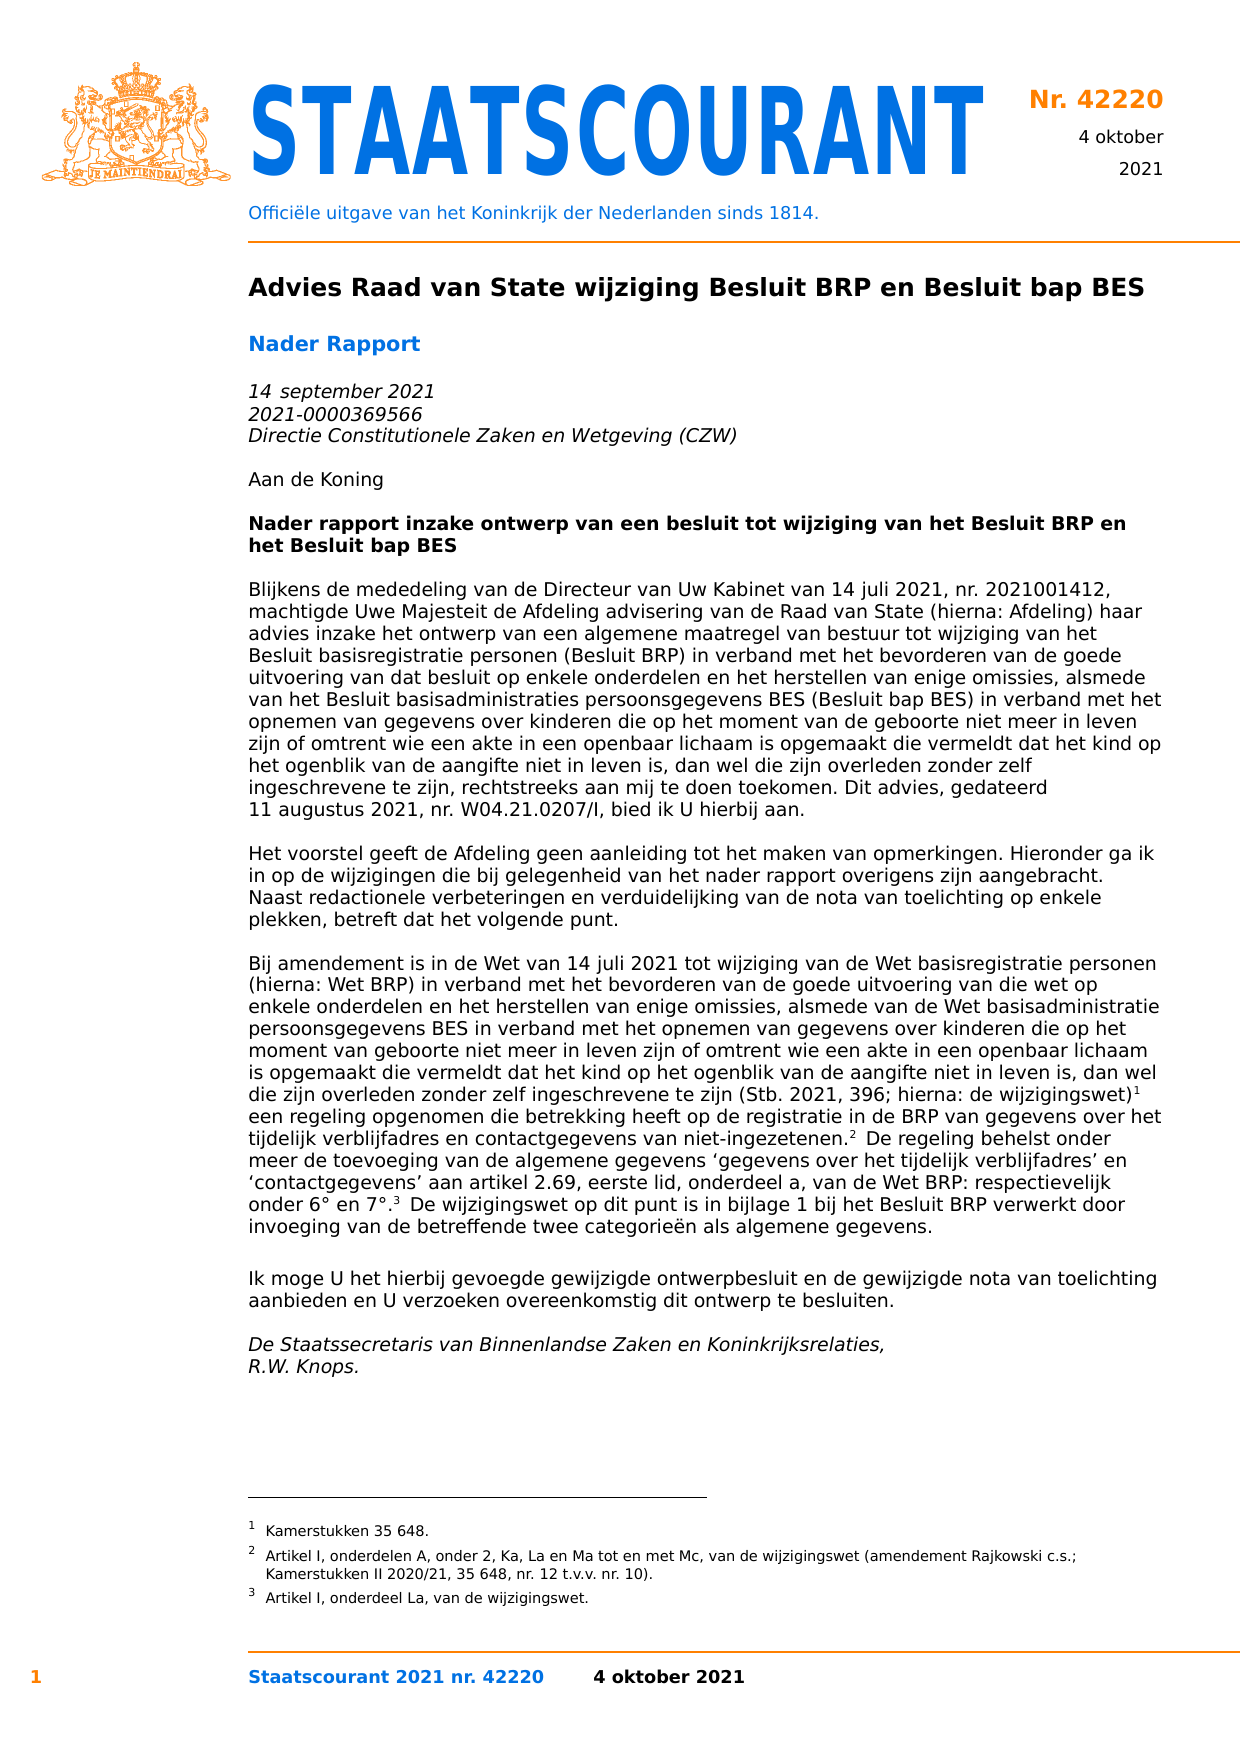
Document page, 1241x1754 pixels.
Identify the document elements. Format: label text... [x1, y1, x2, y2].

text Artikel I, onderdelen A, onder 2, Ka, La en Ma tot en met Mc, van de wijzigingswet (amendement Rajkowski c.s.; Kamerstukken II 2020/21, 35 648, nr. 12 t.v.v. nr. 10). [248, 1544, 1163, 1583]
table_header [25, 62, 248, 241]
subtitle Advies Raad van State wijziging Besluit BRP en Besluit bap BES [248, 273, 1163, 302]
text 2021-0000369566 [248, 403, 1163, 425]
table_cell 2021 [998, 153, 1240, 203]
text De Staatssecretaris van Binnenlandse Zaken en Koninkrijksrelaties, R.W. Knops. [248, 1334, 1163, 1378]
table_cell Officiële uitgave van het Koninkrijk der Nederlanden sinds 1814. [248, 203, 1240, 241]
text Nader rapport inzake ontwerp van een besluit tot wijziging van het Besluit BRP en het Besluit bap BES [248, 513, 1163, 557]
text Directie Constitutionele Zaken en Wetgeving (CZW) [248, 425, 1163, 447]
text Het voorstel geeft de Afdeling geen aanleiding tot het maken van opmerkingen. Hieronder ga ik in op de wijzigingen die bij gelegenheid van het nader rapport overigens zijn aangebracht. Naast redactionele verbeteringen en verduidelijking van de nota van toelichting op enkele plekken, betreft dat het volgende punt. [248, 843, 1163, 931]
text Blijkens de mededeling van de Directeur van Uw Kabinet van 14 juli 2021, nr. 2021001412, machtigde Uwe Majesteit de Afdeling advisering van de Raad van State (hierna: Afdeling) haar advies inzake het ontwerp van een algemene maatregel van bestuur tot wijziging van het Besluit basisregistratie personen (Besluit BRP) in verband met het bevorderen van de goede uitvoering van dat besluit op enkele onderdelen en het herstellen van enige omissies, alsmede van het Besluit basisadministraties persoonsgegevens BES (Besluit bap BES) in verband met het opnemen van gegevens over kinderen die op het moment van de geboorte niet meer in leven zijn of omtrent wie een akte in een openbaar lichaam is opgemaakt die vermeldt dat het kind op het ogenblik van de aangifte niet in leven is, dan wel die zijn overleden zonder zelf ingeschrevene te zijn, rechtstreeks aan mij te doen toekomen. Dit advies, gedateerd 11 augustus 2021, nr. W04.21.0207/I, bied ik U hierbij aan. [248, 579, 1163, 821]
text 14 september 2021 [248, 381, 1163, 403]
picture [41, 62, 231, 186]
text Artikel I, onderdeel La, van de wijzigingswet. [248, 1586, 1163, 1608]
subtitle Nader Rapport [248, 332, 1163, 356]
text Bij amendement is in de Wet van 14 juli 2021 tot wijziging van de Wet basisregistratie personen (hierna: Wet BRP) in verband met het bevorderen van de goede uitvoering van die wet op enkele onderdelen en het herstellen van enige omissies, alsmede van de Wet basisadministratie persoonsgegevens BES in verband met het opnemen van gegevens over kinderen die op het moment van geboorte niet meer in leven zijn of omtrent wie een akte in een openbaar lichaam is opgemaakt die vermeldt dat het kind op het ogenblik van de aangifte niet in leven is, dan wel die zijn overleden zonder zelf ingeschrevene te zijn (Stb. 2021, 396; hierna: de wijzigingswet) een regeling opgenomen die betrekking heeft op de registratie in de BRP van gegevens over het tijdelijk verblijfadres en contactgegevens van niet-ingezetenen. De regeling behelst onder meer de toevoeging van de algemene gegevens ‘gegevens over het tijdelijk verblijfadres’ en ‘contactgegevens’ aan artikel 2.69, eerste lid, onderdeel a, van de Wet BRP: respectievelijk onder 6° en 7°. De wijzigingswet op dit punt is in bijlage 1 bij het Besluit BRP verwerkt door invoeging van de betreffende twee categorieën als algemene gegevens. [248, 952, 1163, 1238]
text Aan de Koning [248, 469, 1163, 491]
table_cell 4 oktober [998, 121, 1240, 153]
text Kamerstukken 35 648. [248, 1519, 1163, 1541]
text Ik moge U het hierbij gevoegde gewijzigde ontwerpbesluit en de gewijzigde nota van toelichting aanbieden en U verzoeken overeenkomstig dit ontwerp te besluiten. [248, 1268, 1163, 1312]
table_header Nr. 42220 [998, 62, 1240, 121]
table_header STAATSCOURANT [248, 62, 998, 203]
